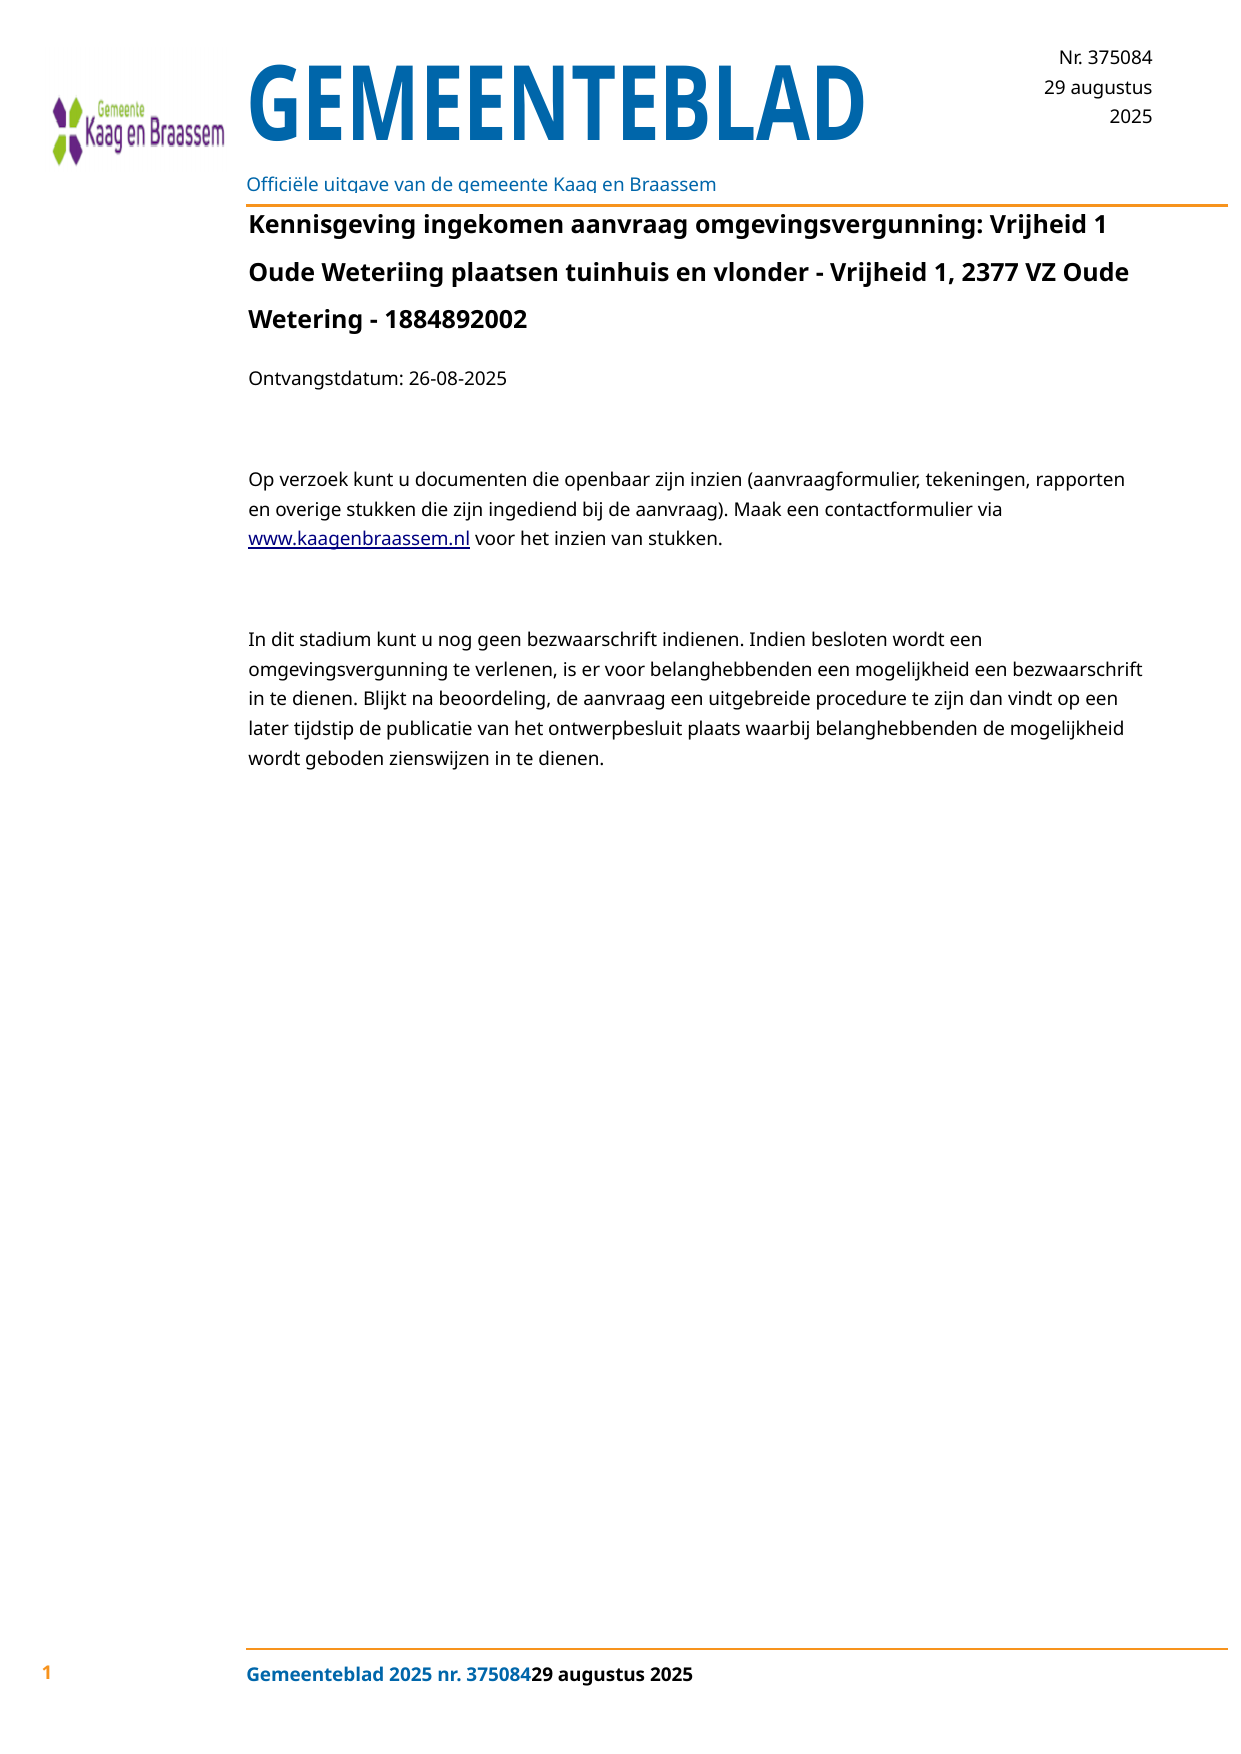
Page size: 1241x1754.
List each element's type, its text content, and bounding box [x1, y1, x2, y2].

picture [41, 47, 231, 172]
text Kennisgeving ingekomen aanvraag omgevingsvergunning: Vrijheid 1 Oude Weteriing plaatsen tuinhuis en vlonder - Vrijheid 1, 2377 VZ Oude Wetering - 1884892002 [248, 207, 1152, 336]
text Op verzoek kunt u documenten die openbaar zijn inzien (aanvraagformulier, tekeningen, rapporten en overige stukken die zijn ingediend bij de aanvraag). Maak een contactformulier via www.kaagenbraassem.nl voor het inzien van stukken. [248, 466, 1152, 551]
text Ontvangstdatum: 26-08-2025 [248, 366, 1152, 391]
text In dit stadium kunt u nog geen bezwaarschrift indienen. Indien besloten wordt een omgevingsvergunning te verlenen, is er voor belanghebbenden een mogelijkheid een bezwaarschrift in te dienen. Blijkt na beoordeling, de aanvraag een uitgebreide procedure te zijn dan vindt op een later tijdstip de publicatie van het ontwerpbesluit plaats waarbij belanghebbenden de mogelijkheid wordt geboden zienswijzen in te dienen. [248, 626, 1152, 770]
